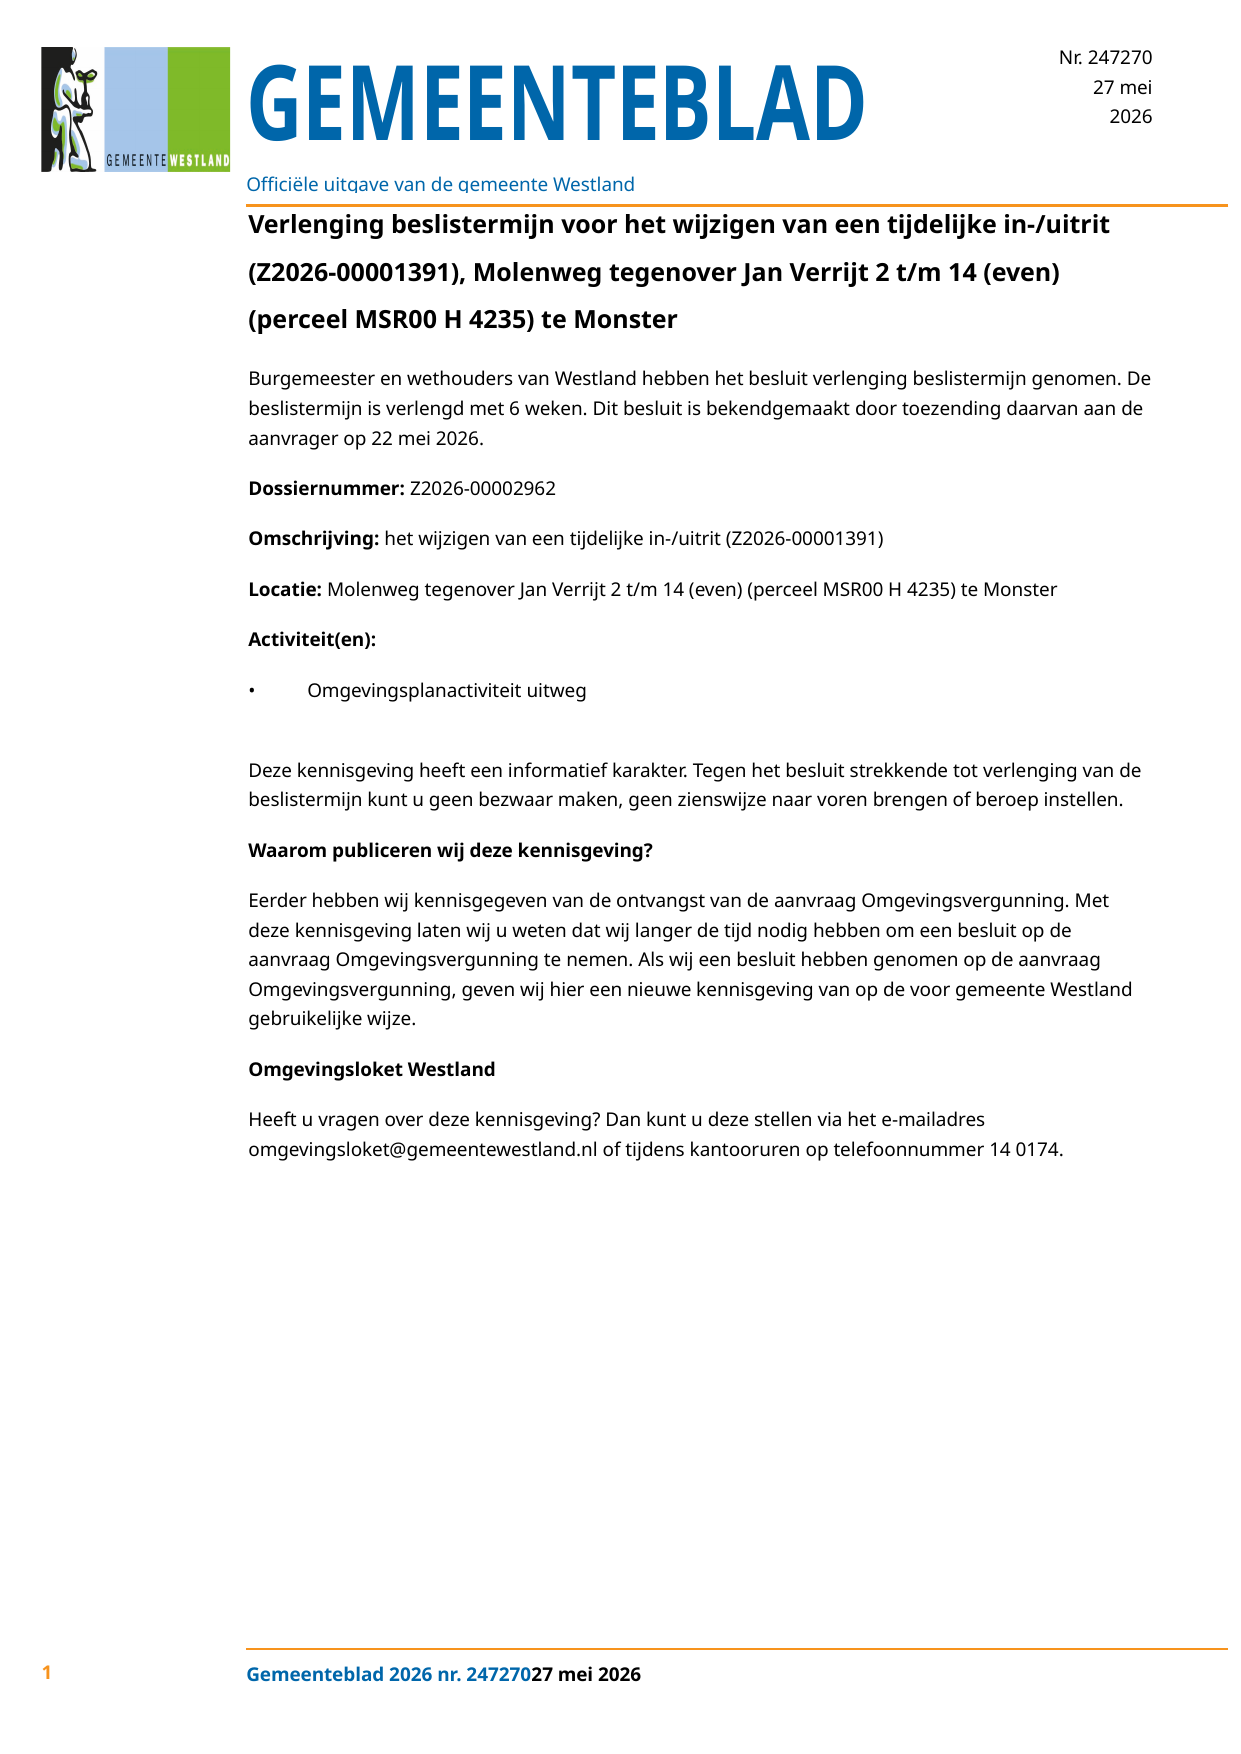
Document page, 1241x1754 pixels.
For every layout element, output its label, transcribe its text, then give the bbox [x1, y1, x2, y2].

text Activiteit(en): [248, 626, 1152, 652]
text Verlenging beslistermijn voor het wijzigen van een tijdelijke in-/uitrit (Z2026-00001391), Molenweg tegenover Jan Verrijt 2 t/m 14 (even) (perceel MSR00 H 4235) te Monster [248, 207, 1152, 336]
text Omgevingsloket Westland [248, 1056, 1152, 1082]
text Locatie: Molenweg tegenover Jan Verrijt 2 t/m 14 (even) (perceel MSR00 H 4235) te Monster [248, 576, 1152, 602]
list Omgevingsplanactiviteit uitweg [248, 677, 1152, 702]
text Dossiernummer: Z2026-00002962 [248, 475, 1152, 501]
text Burgemeester en wethouders van Westland hebben het besluit verlenging beslistermijn genomen. De beslistermijn is verlengd met 6 weken. Dit besluit is bekendgemaakt door toezending daarvan aan de aanvrager op 22 mei 2026. [248, 366, 1152, 450]
text Eerder hebben wij kennisgegeven van de ontvangst van de aanvraag Omgevingsvergunning. Met deze kennisgeving laten wij u weten dat wij langer de tijd nodig hebben om een besluit op de aanvraag Omgevingsvergunning te nemen. Als wij een besluit hebben genomen op de aanvraag Omgevingsvergunning, geven wij hier een nieuwe kennisgeving van op de voor gemeente Westland gebruikelijke wijze. [248, 887, 1152, 1031]
text Heeft u vragen over deze kennisgeving? Dan kunt u deze stellen via het e-mailadres omgevingsloket@gemeentewestland.nl of tijdens kantooruren op telefoonnummer 14 0174. [248, 1106, 1152, 1162]
picture [41, 47, 231, 172]
text Omschrijving: het wijzigen van een tijdelijke in-/uitrit (Z2026-00001391) [248, 526, 1152, 551]
text Deze kennisgeving heeft een informatief karakter. Tegen het besluit strekkende tot verlenging van de beslistermijn kunt u geen bezwaar maken, geen zienswijze naar voren brengen of beroep instellen. [248, 757, 1152, 812]
text Waarom publiceren wij deze kennisgeving? [248, 837, 1152, 862]
